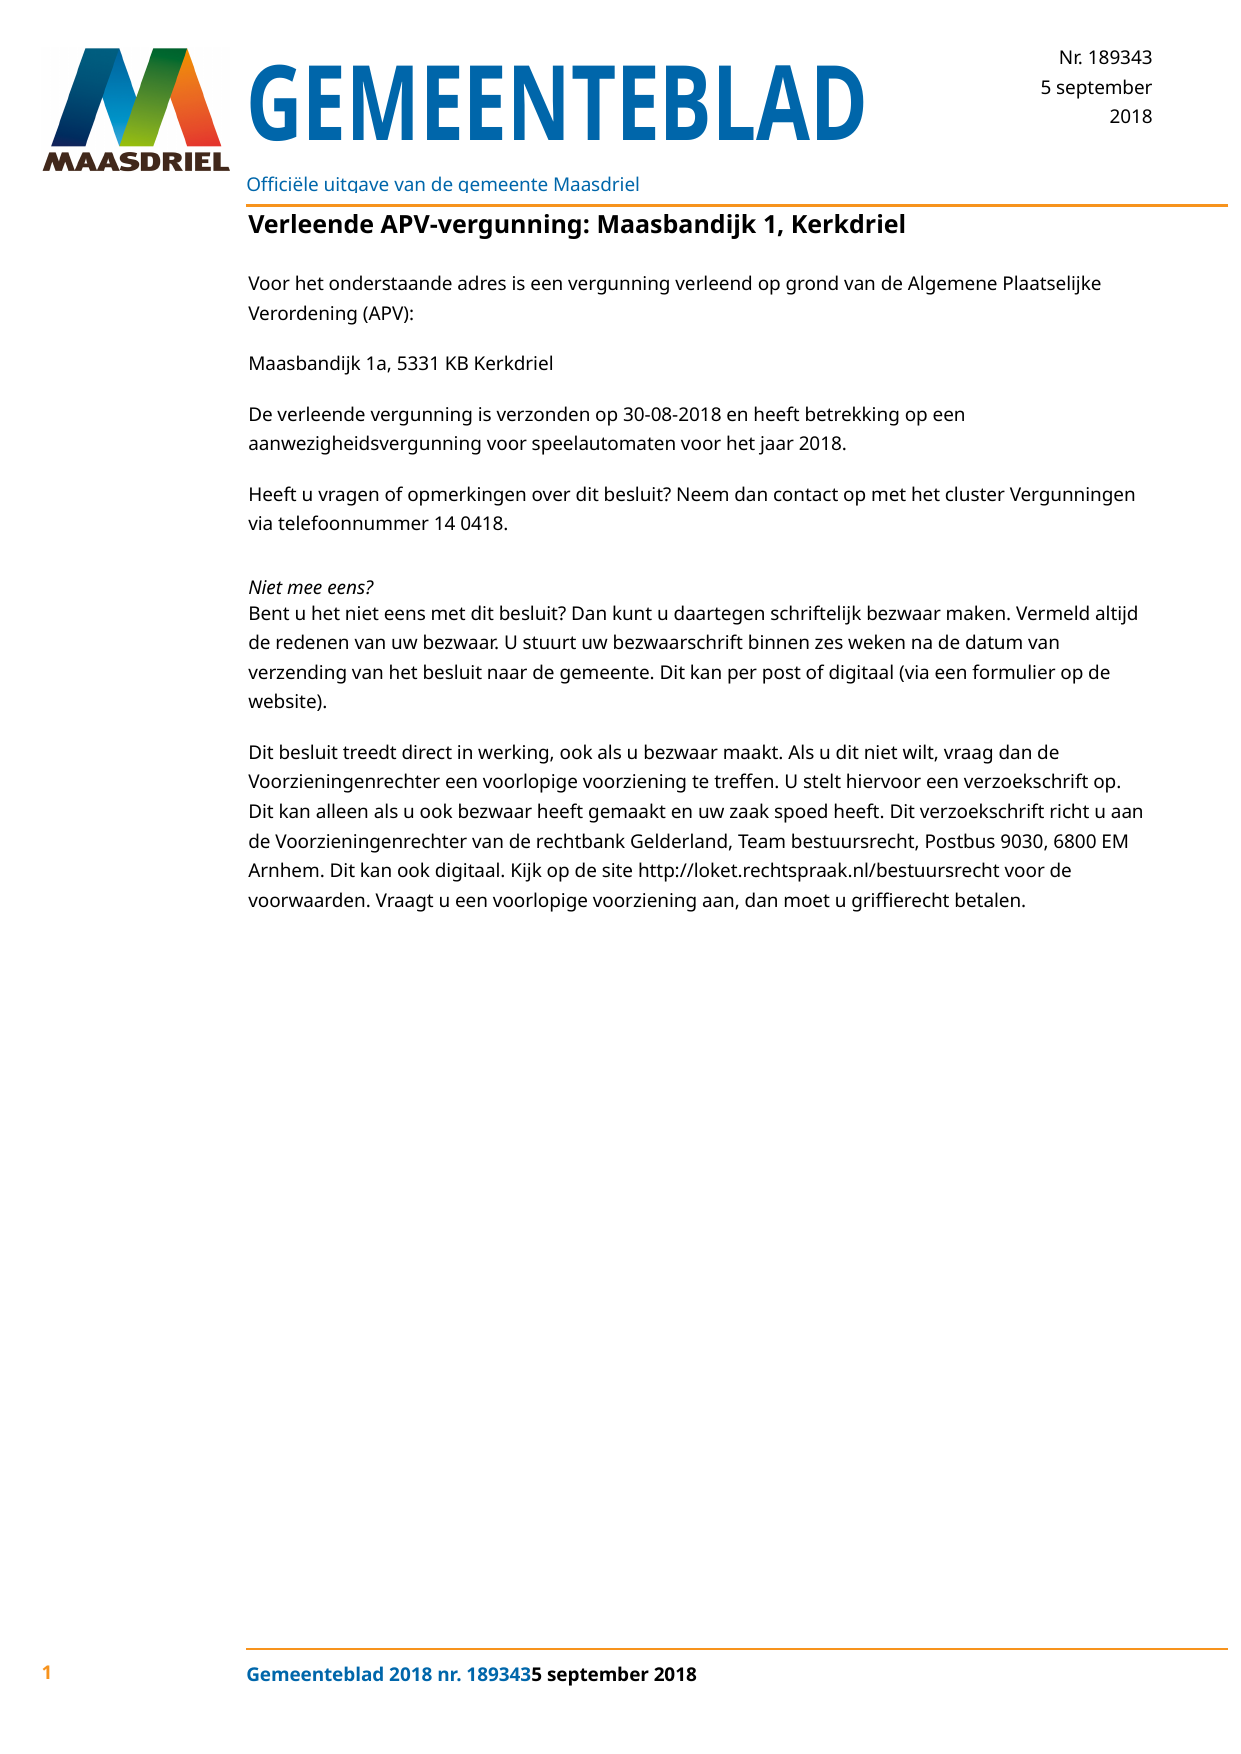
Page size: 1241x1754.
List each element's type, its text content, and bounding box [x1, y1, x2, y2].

text Maasbandijk 1a, 5331 KB Kerkdriel [248, 350, 1152, 376]
text Verleende APV-vergunning: Maasbandijk 1, Kerkdriel [248, 207, 1152, 241]
text Dit besluit treedt direct in werking, ook als u bezwaar maakt. Als u dit niet wilt, vraag dan de Voorzieningenrechter een voorlopige voorziening te treffen. U stelt hiervoor een verzoekschrift op. Dit kan alleen als u ook bezwaar heeft gemaakt en uw zaak spoed heeft. Dit verzoekschrift richt u aan de Voorzieningenrechter van de rechtbank Gelderland, Team bestuursrecht, Postbus 9030, 6800 EM Arnhem. Dit kan ook digitaal. Kijk op de site http://loket.rechtspraak.nl/bestuursrecht voor de voorwaarden. Vraagt u een voorlopige voorziening aan, dan moet u griffierecht betalen. [248, 739, 1152, 913]
text Heeft u vragen of opmerkingen over dit besluit? Neem dan contact op met het cluster Vergunningen via telefoonnummer 14 0418. [248, 481, 1152, 536]
text Bent u het niet eens met dit besluit? Dan kunt u daartegen schriftelijk bezwaar maken. Vermeld altijd de redenen van uw bezwaar. U stuurt uw bezwaarschrift binnen zes weken na de datum van verzending van het besluit naar de gemeente. Dit kan per post of digitaal (via een formulier op de website). [248, 600, 1152, 714]
text Niet mee eens? [248, 574, 1152, 600]
text De verleende vergunning is verzonden op 30-08-2018 en heeft betrekking op een aanwezigheidsvergunning voor speelautomaten voor het jaar 2018. [248, 401, 1152, 456]
picture [41, 47, 231, 172]
text Voor het onderstaande adres is een vergunning verleend op grond van de Algemene Plaatselijke Verordening (APV): [248, 270, 1152, 326]
